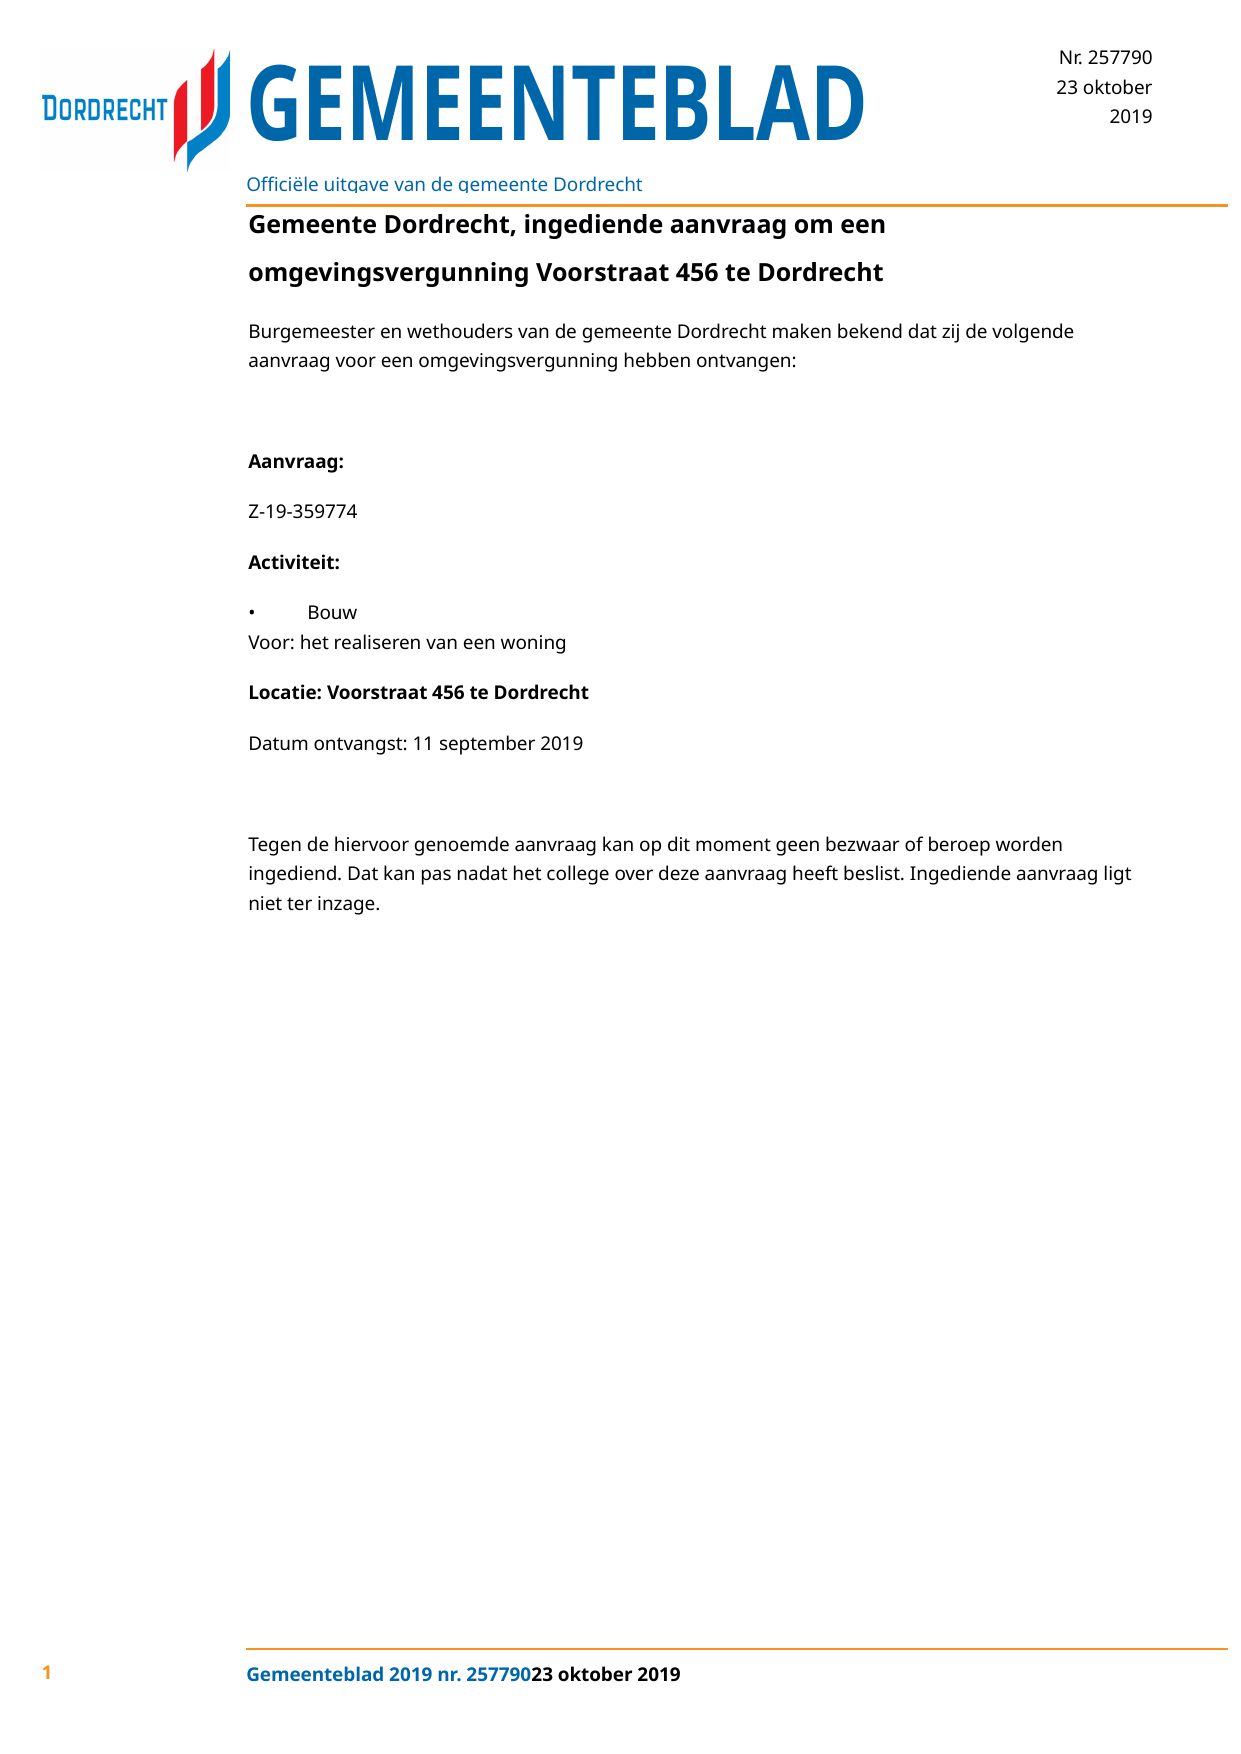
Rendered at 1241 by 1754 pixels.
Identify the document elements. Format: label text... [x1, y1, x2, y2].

text Datum ontvangst: 11 september 2019 [248, 730, 1152, 756]
text Burgemeester en wethouders van de gemeente Dordrecht maken bekend dat zij de volgende aanvraag voor een omgevingsvergunning hebben ontvangen: [248, 318, 1152, 373]
text Aanvraag: [248, 448, 1152, 474]
text Tegen de hiervoor genoemde aanvraag kan op dit moment geen bezwaar of beroep worden ingediend. Dat kan pas nadat het college over deze aanvraag heeft beslist. Ingediende aanvraag ligt niet ter inzage. [248, 831, 1152, 916]
text Locatie: Voorstraat 456 te Dordrecht [248, 679, 1152, 705]
list Bouw [248, 599, 1152, 625]
text Voor: het realiseren van een woning [248, 629, 1152, 655]
text Activiteit: [248, 549, 1152, 575]
text Z-19-359774 [248, 499, 1152, 524]
text Gemeente Dordrecht, ingediende aanvraag om een omgevingsvergunning Voorstraat 456 te Dordrecht [248, 207, 1152, 288]
picture [41, 47, 231, 172]
